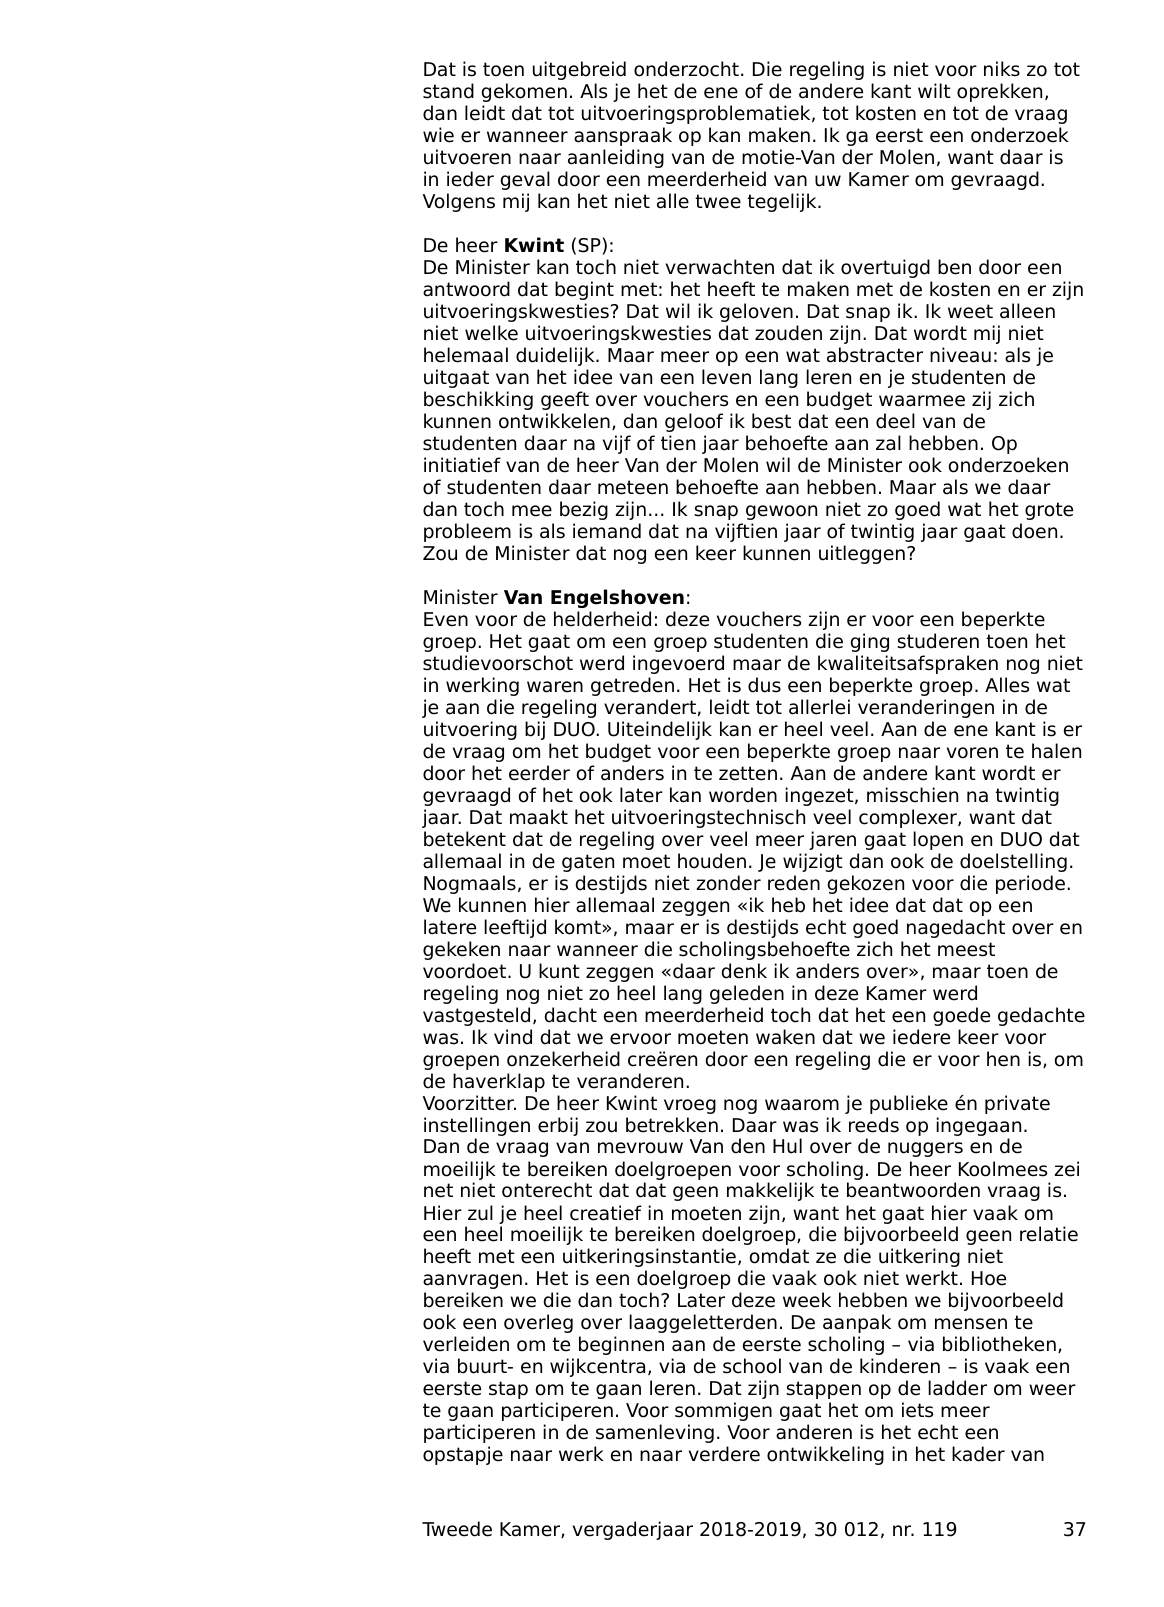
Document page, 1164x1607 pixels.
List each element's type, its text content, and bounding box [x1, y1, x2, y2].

text Dat is toen uitgebreid onderzocht. Die regeling is niet voor niks zo tot stand gekomen. Als je het de ene of de andere kant wilt oprekken, dan leidt dat tot uitvoeringsproblematiek, tot kosten en tot de vraag wie er wanneer aanspraak op kan maken. Ik ga eerst een onderzoek uitvoeren naar aanleiding van de motie-Van der Molen, want daar is in ieder geval door een meerderheid van uw Kamer om gevraagd. Volgens mij kan het niet alle twee tegelijk. [422, 59, 1087, 213]
text Voorzitter. De heer Kwint vroeg nog waarom je publieke én private instellingen erbij zou betrekken. Daar was ik reeds op ingegaan. [422, 1092, 1087, 1136]
text Minister Van Engelshoven: [422, 587, 1087, 609]
text Even voor de helderheid: deze vouchers zijn er voor een beperkte groep. Het gaat om een groep studenten die ging studeren toen het studievoorschot werd ingevoerd maar de kwaliteitsafspraken nog niet in werking waren getreden. Het is dus een beperkte groep. Alles wat je aan die regeling verandert, leidt tot allerlei veranderingen in de uitvoering bij DUO. Uiteindelijk kan er heel veel. Aan de ene kant is er de vraag om het budget voor een beperkte groep naar voren te halen door het eerder of anders in te zetten. Aan de andere kant wordt er gevraagd of het ook later kan worden ingezet, misschien na twintig jaar. Dat maakt het uitvoeringstechnisch veel complexer, want dat betekent dat de regeling over veel meer jaren gaat lopen en DUO dat allemaal in de gaten moet houden. Je wijzigt dan ook de doelstelling. Nogmaals, er is destijds niet zonder reden gekozen voor die periode. We kunnen hier allemaal zeggen «ik heb het idee dat dat op een latere leeftijd komt», maar er is destijds echt goed nagedacht over en gekeken naar wanneer die scholingsbehoefte zich het meest voordoet. U kunt zeggen «daar denk ik anders over», maar toen de regeling nog niet zo heel lang geleden in deze Kamer werd vastgesteld, dacht een meerderheid toch dat het een goede gedachte was. Ik vind dat we ervoor moeten waken dat we iedere keer voor groepen onzekerheid creëren door een regeling die er voor hen is, om de haverklap te veranderen. [422, 609, 1087, 1092]
text De heer Kwint (SP): [422, 235, 1087, 257]
text De Minister kan toch niet verwachten dat ik overtuigd ben door een antwoord dat begint met: het heeft te maken met de kosten en er zijn uitvoeringskwesties? Dat wil ik geloven. Dat snap ik. Ik weet alleen niet welke uitvoeringskwesties dat zouden zijn. Dat wordt mij niet helemaal duidelijk. Maar meer op een wat abstracter niveau: als je uitgaat van het idee van een leven lang leren en je studenten de beschikking geeft over vouchers en een budget waarmee zij zich kunnen ontwikkelen, dan geloof ik best dat een deel van de studenten daar na vijf of tien jaar behoefte aan zal hebben. Op initiatief van de heer Van der Molen wil de Minister ook onderzoeken of studenten daar meteen behoefte aan hebben. Maar als we daar dan toch mee bezig zijn... Ik snap gewoon niet zo goed wat het grote probleem is als iemand dat na vijftien jaar of twintig jaar gaat doen. Zou de Minister dat nog een keer kunnen uitleggen? [422, 257, 1087, 565]
text Dan de vraag van mevrouw Van den Hul over de nuggers en de moeilijk te bereiken doelgroepen voor scholing. De heer Koolmees zei net niet onterecht dat dat geen makkelijk te beantwoorden vraag is. Hier zul je heel creatief in moeten zijn, want het gaat hier vaak om een heel moeilijk te bereiken doelgroep, die bijvoorbeeld geen relatie heeft met een uitkeringsinstantie, omdat ze die uitkering niet aanvragen. Het is een doelgroep die vaak ook niet werkt. Hoe bereiken we die dan toch? Later deze week hebben we bijvoorbeeld ook een overleg over laaggeletterden. De aanpak om mensen te verleiden om te beginnen aan de eerste scholing – via bibliotheken, via buurt- en wijkcentra, via de school van de kinderen – is vaak een eerste stap om te gaan leren. Dat zijn stappen op de ladder om weer te gaan participeren. Voor sommigen gaat het om iets meer participeren in de samenleving. Voor anderen is het echt een opstapje naar werk en naar verdere ontwikkeling in het kader van [422, 1136, 1087, 1466]
